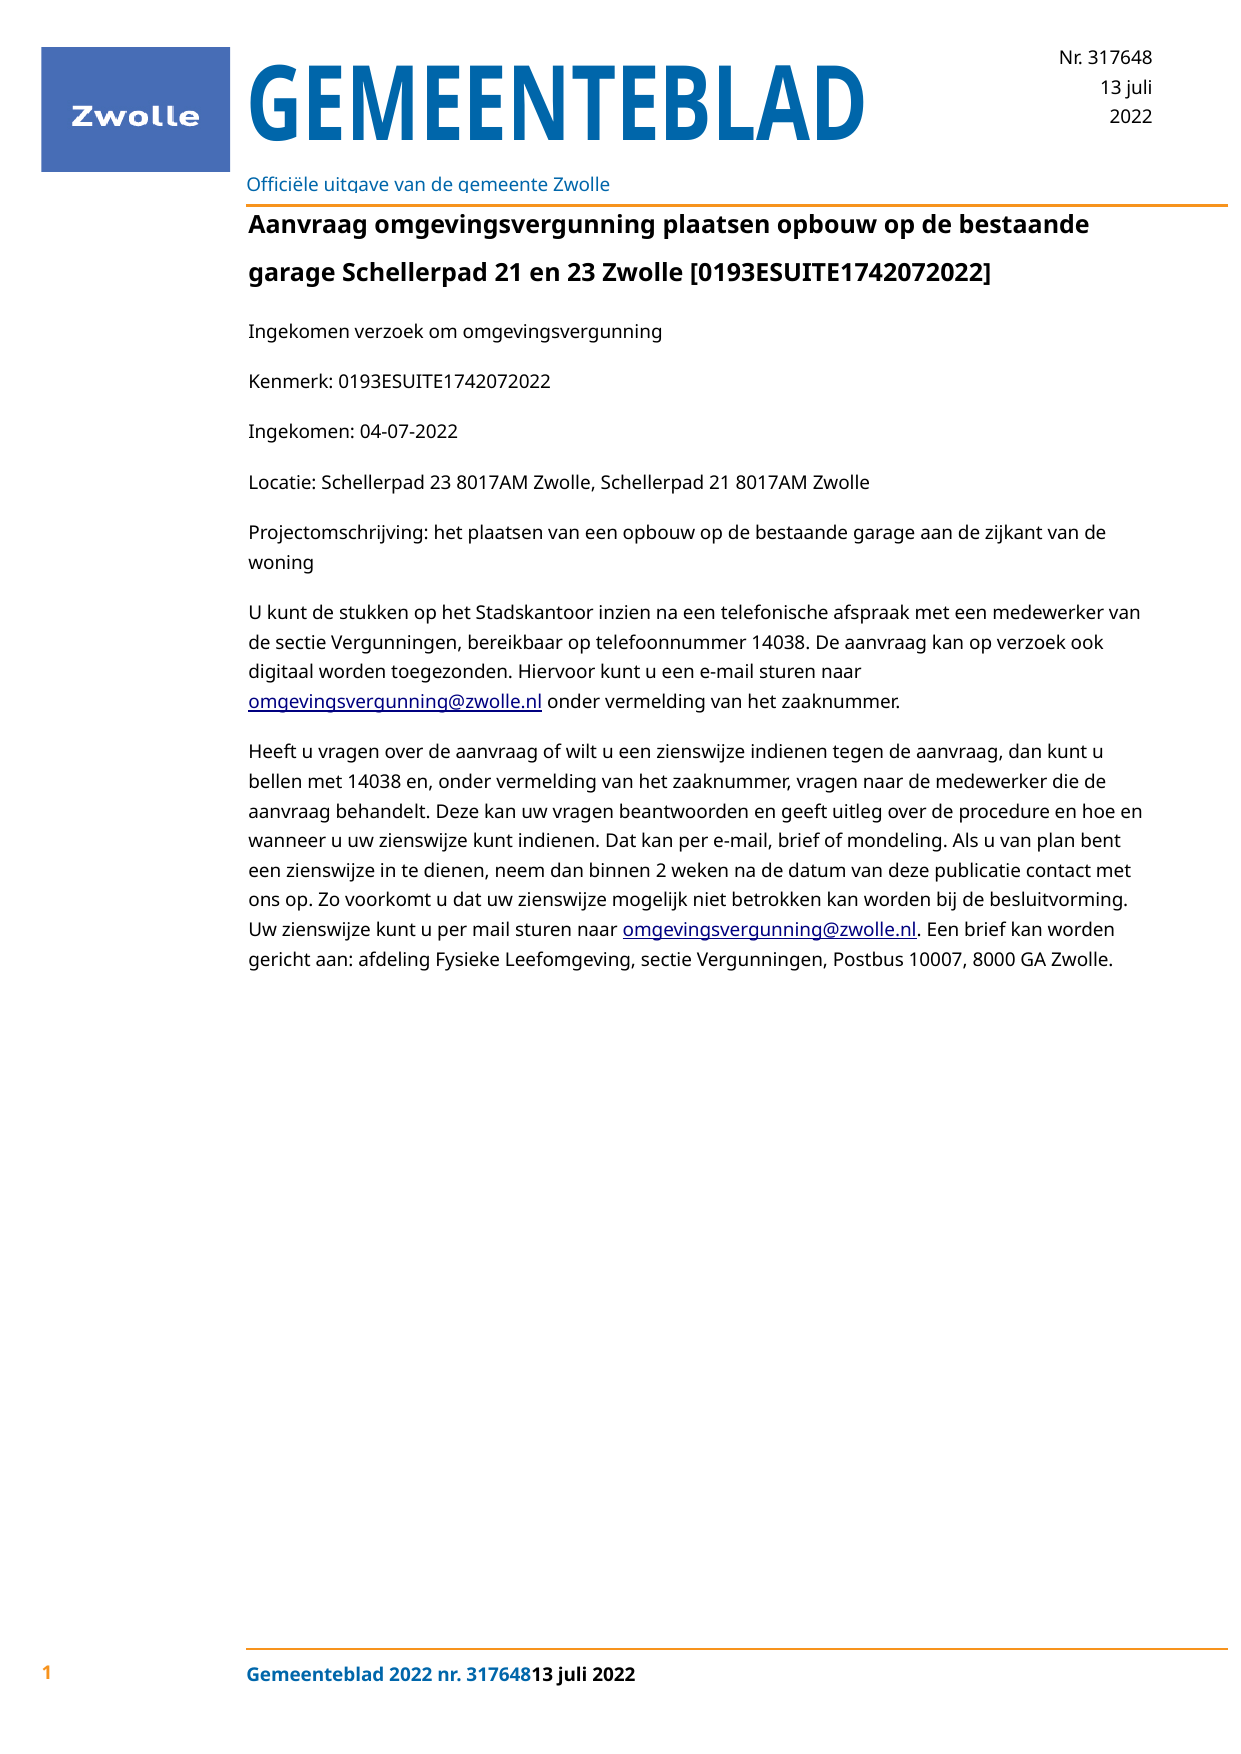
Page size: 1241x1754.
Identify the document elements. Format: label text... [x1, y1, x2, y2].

text Kenmerk: 0193ESUITE1742072022 [248, 368, 1152, 394]
text Aanvraag omgevingsvergunning plaatsen opbouw op de bestaande garage Schellerpad 21 en 23 Zwolle [0193ESUITE1742072022] [248, 207, 1152, 288]
picture [41, 47, 231, 172]
text Projectomschrijving: het plaatsen van een opbouw op de bestaande garage aan de zijkant van de woning [248, 519, 1152, 575]
text Ingekomen: 04-07-2022 [248, 419, 1152, 444]
text Ingekomen verzoek om omgevingsvergunning [248, 318, 1152, 344]
text Locatie: Schellerpad 23 8017AM Zwolle, Schellerpad 21 8017AM Zwolle [248, 469, 1152, 495]
text U kunt de stukken op het Stadskantoor inzien na een telefonische afspraak met een medewerker van de sectie Vergunningen, bereikbaar op telefoonnummer 14038. De aanvraag kan op verzoek ook digitaal worden toegezonden. Hiervoor kunt u een e-mail sturen naar omgevingsvergunning@zwolle.nl onder vermelding van het zaaknummer. [248, 599, 1152, 714]
text Heeft u vragen over de aanvraag of wilt u een zienswijze indienen tegen de aanvraag, dan kunt u bellen met 14038 en, onder vermelding van het zaaknummer, vragen naar de medewerker die de aanvraag behandelt. Deze kan uw vragen beantwoorden en geeft uitleg over de procedure en hoe en wanneer u uw zienswijze kunt indienen. Dat kan per e-mail, brief of mondeling. Als u van plan bent een zienswijze in te dienen, neem dan binnen 2 weken na de datum van deze publicatie contact met ons op. Zo voorkomt u dat uw zienswijze mogelijk niet betrokken kan worden bij de besluitvorming. Uw zienswijze kunt u per mail sturen naar omgevingsvergunning@zwolle.nl. Een brief kan worden gericht aan: afdeling Fysieke Leefomgeving, sectie Vergunningen, Postbus 10007, 8000 GA Zwolle. [248, 739, 1152, 972]
